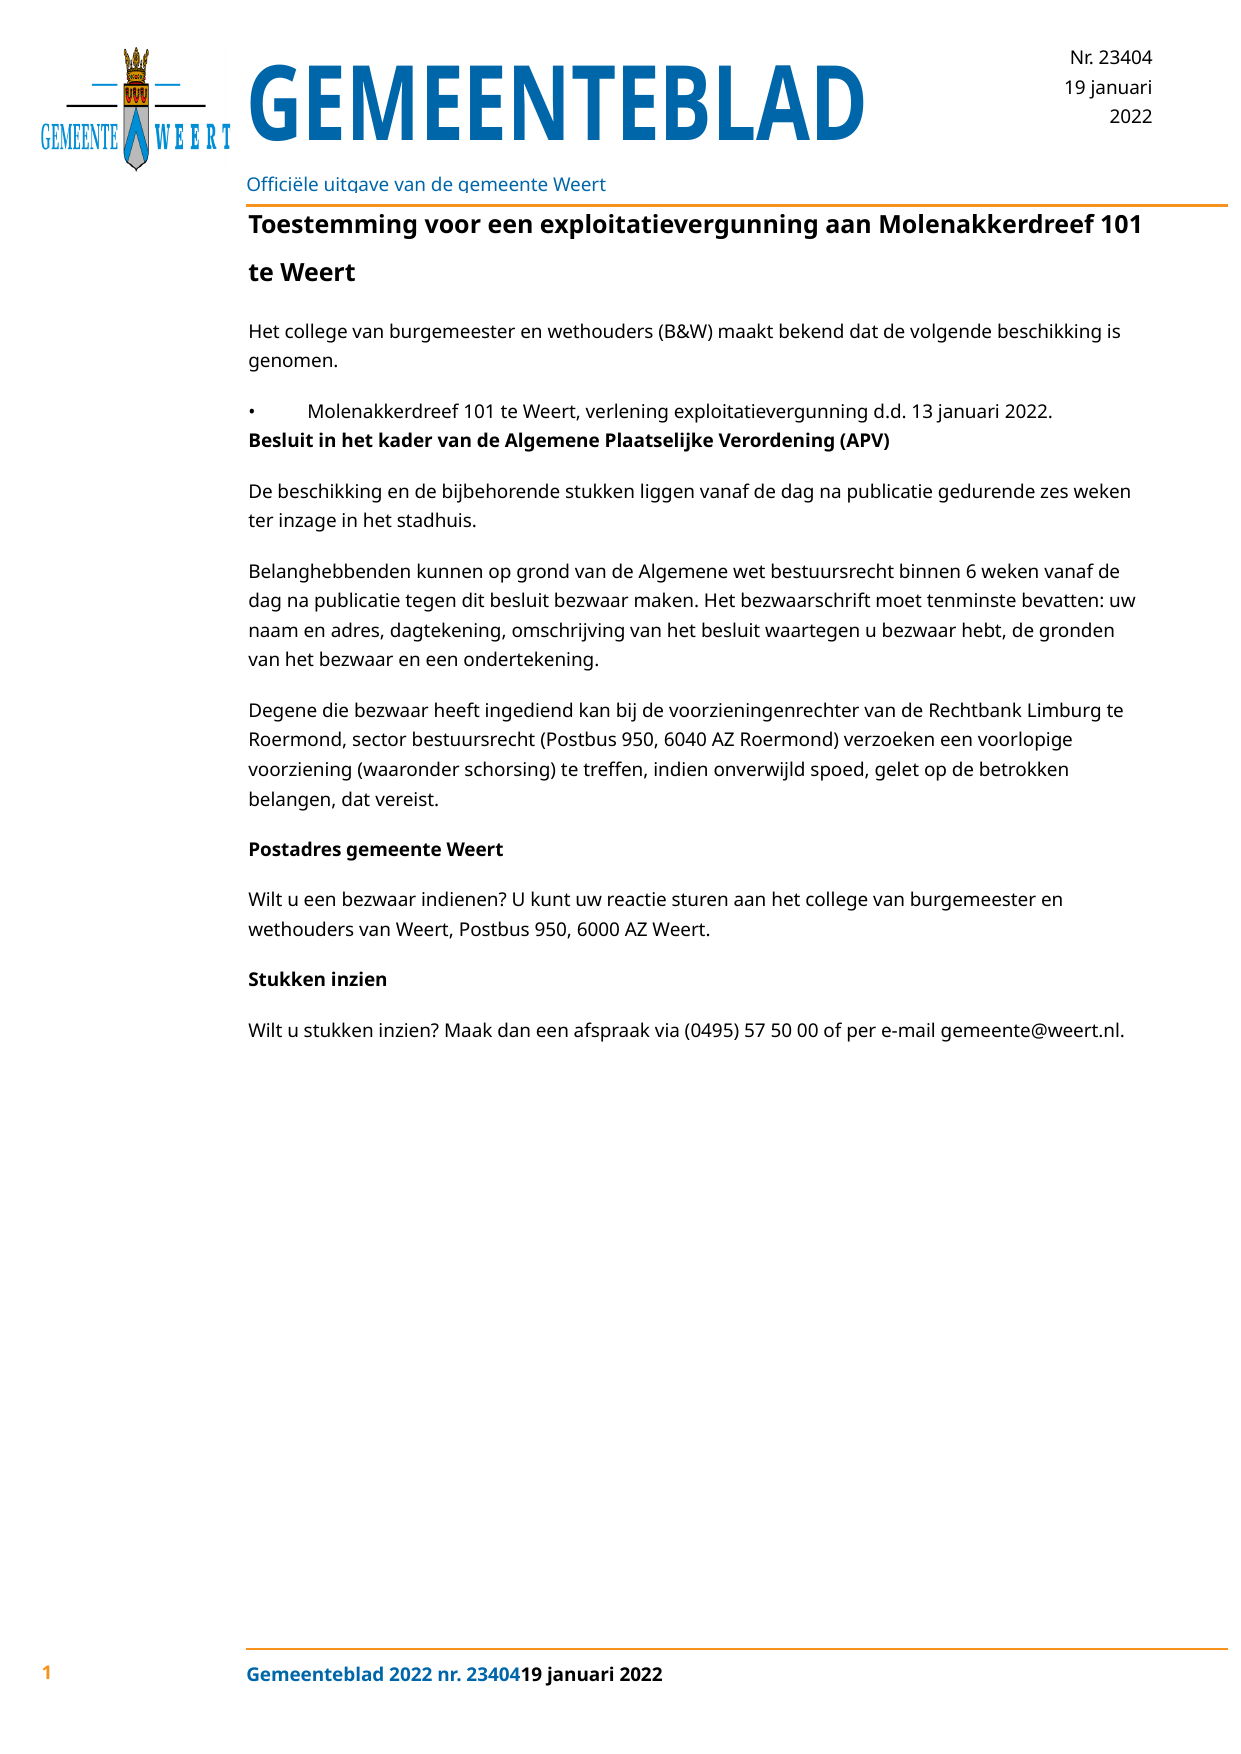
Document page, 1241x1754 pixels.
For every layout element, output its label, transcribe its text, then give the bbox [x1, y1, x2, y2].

text Toestemming voor een exploitatievergunning aan Molenakkerdreef 101 te Weert [248, 207, 1152, 288]
text Stukken inzien [248, 967, 1152, 992]
text Postadres gemeente Weert [248, 836, 1152, 862]
text De beschikking en de bijbehorende stukken liggen vanaf de dag na publicatie gedurende zes weken ter inzage in het stadhuis. [248, 478, 1152, 533]
text Degene die bezwaar heeft ingediend kan bij de voorzieningenrechter van de Rechtbank Limburg te Roermond, sector bestuursrecht (Postbus 950, 6040 AZ Roermond) verzoeken een voorlopige voorziening (waaronder schorsing) te treffen, indien onverwijld spoed, gelet op de betrokken belangen, dat vereist. [248, 697, 1152, 812]
list Molenakkerdreef 101 te Weert, verlening exploitatievergunning d.d. 13 januari 2022. [248, 398, 1152, 424]
text Het college van burgemeester en wethouders (B&W) maakt bekend dat de volgende beschikking is genomen. [248, 318, 1152, 373]
text Wilt u een bezwaar indienen? U kunt uw reactie sturen aan het college van burgemeester en wethouders van Weert, Postbus 950, 6000 AZ Weert. [248, 887, 1152, 942]
picture [41, 47, 231, 172]
text Belanghebbenden kunnen op grond van de Algemene wet bestuursrecht binnen 6 weken vanaf de dag na publicatie tegen dit besluit bezwaar maken. Het bezwaarschrift moet tenminste bevatten: uw naam en adres, dagtekening, omschrijving van het besluit waartegen u bezwaar hebt, de gronden van het bezwaar en een ondertekening. [248, 558, 1152, 672]
text Besluit in het kader van de Algemene Plaatselijke Verordening (APV) [248, 427, 1152, 453]
text Wilt u stukken inzien? Maak dan een afspraak via (0495) 57 50 00 of per e-mail gemeente@weert.nl. [248, 1017, 1152, 1043]
